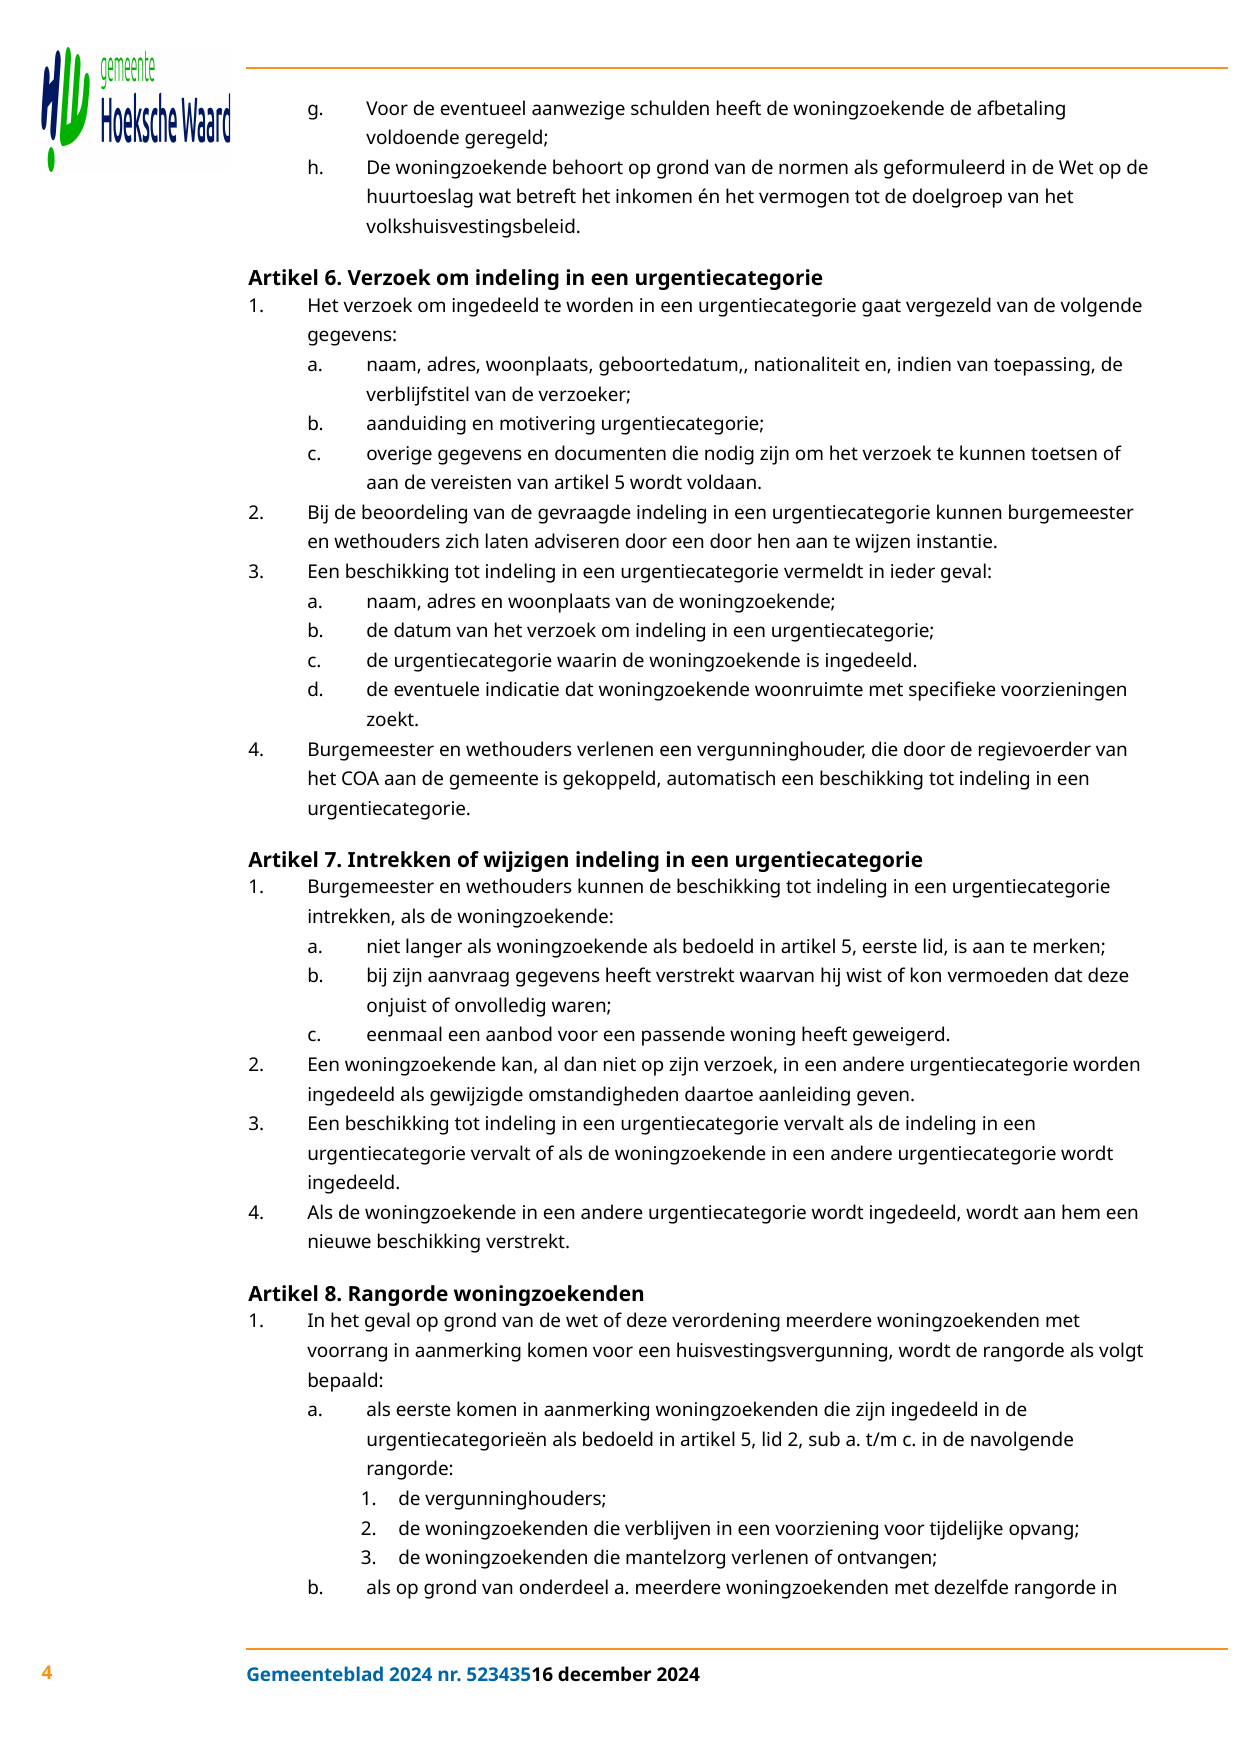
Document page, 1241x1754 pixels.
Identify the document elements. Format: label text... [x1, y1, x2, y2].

text Artikel 7. Intrekken of wijzigen indeling in een urgentiecategorie [248, 845, 1152, 874]
list Bij de beoordeling van de gevraagde indeling in een urgentiecategorie kunnen burgemeester en wethouders zich laten adviseren door een door hen aan te wijzen instantie. [248, 499, 1152, 554]
list eenmaal een aanbod voor een passende woning heeft geweigerd. [307, 1022, 1152, 1047]
list de woningzoekenden die verblijven in een voorziening voor tijdelijke opvang; [361, 1515, 1152, 1540]
list de woningzoekenden die mantelzorg verlenen of ontvangen; [361, 1544, 1152, 1570]
list naam, adres, woonplaats, geboortedatum,, nationaliteit en, indien van toepassing, de verblijfstitel van de verzoeker; [307, 351, 1152, 406]
list overige gegevens en documenten die nodig zijn om het verzoek te kunnen toetsen of aan de vereisten van artikel 5 wordt voldaan. [307, 440, 1152, 495]
list Het verzoek om ingedeeld te worden in een urgentiecategorie gaat vergezeld van de volgende gegevens: [248, 292, 1152, 347]
list Burgemeester en wethouders kunnen de beschikking tot indeling in een urgentiecategorie intrekken, als de woningzoekende: [248, 874, 1152, 929]
list De woningzoekende behoort op grond van de normen als geformuleerd in de Wet op de huurtoeslag wat betreft het inkomen én het vermogen tot de doelgroep van het volkshuisvestingsbeleid. [307, 154, 1152, 239]
list als eerste komen in aanmerking woningzoekenden die zijn ingedeeld in de urgentiecategorieën als bedoeld in artikel 5, lid 2, sub a. t/m c. in de navolgende rangorde: [307, 1396, 1152, 1481]
list Als de woningzoekende in een andere urgentiecategorie wordt ingedeeld, wordt aan hem een nieuwe beschikking verstrekt. [248, 1199, 1152, 1254]
list Burgemeester en wethouders verlenen een vergunninghouder, die door de regievoerder van het COA aan de gemeente is gekoppeld, automatisch een beschikking tot indeling in een urgentiecategorie. [248, 736, 1152, 821]
list als op grond van onderdeel a. meerdere woningzoekenden met dezelfde rangorde in [307, 1574, 1152, 1599]
list de vergunninghouders; [361, 1485, 1152, 1511]
list de eventuele indicatie dat woningzoekende woonruimte met specifieke voorzieningen zoekt. [307, 677, 1152, 732]
picture [41, 47, 231, 172]
list In het geval op grond van de wet of deze verordening meerdere woningzoekenden met voorrang in aanmerking komen voor een huisvestingsvergunning, wordt de rangorde als volgt bepaald: [248, 1308, 1152, 1392]
list Een woningzoekende kan, al dan niet op zijn verzoek, in een andere urgentiecategorie worden ingedeeld als gewijzigde omstandigheden daartoe aanleiding geven. [248, 1051, 1152, 1107]
list bij zijn aanvraag gegevens heeft verstrekt waarvan hij wist of kon vermoeden dat deze onjuist of onvolledig waren; [307, 962, 1152, 1018]
list Een beschikking tot indeling in een urgentiecategorie vervalt als de indeling in een urgentiecategorie vervalt of als de woningzoekende in een andere urgentiecategorie wordt ingedeeld. [248, 1110, 1152, 1195]
text Artikel 8. Rangorde woningzoekenden [248, 1279, 1152, 1308]
list niet langer als woningzoekende als bedoeld in artikel 5, eerste lid, is aan te merken; [307, 933, 1152, 959]
list Een beschikking tot indeling in een urgentiecategorie vermeldt in ieder geval: [248, 558, 1152, 584]
list Voor de eventueel aanwezige schulden heeft de woningzoekende de afbetaling voldoende geregeld; [307, 95, 1152, 150]
list de urgentiecategorie waarin de woningzoekende is ingedeeld. [307, 647, 1152, 673]
list naam, adres en woonplaats van de woningzoekende; [307, 588, 1152, 613]
list aanduiding en motivering urgentiecategorie; [307, 410, 1152, 436]
text Artikel 6. Verzoek om indeling in een urgentiecategorie [248, 263, 1152, 292]
list de datum van het verzoek om indeling in een urgentiecategorie; [307, 617, 1152, 643]
